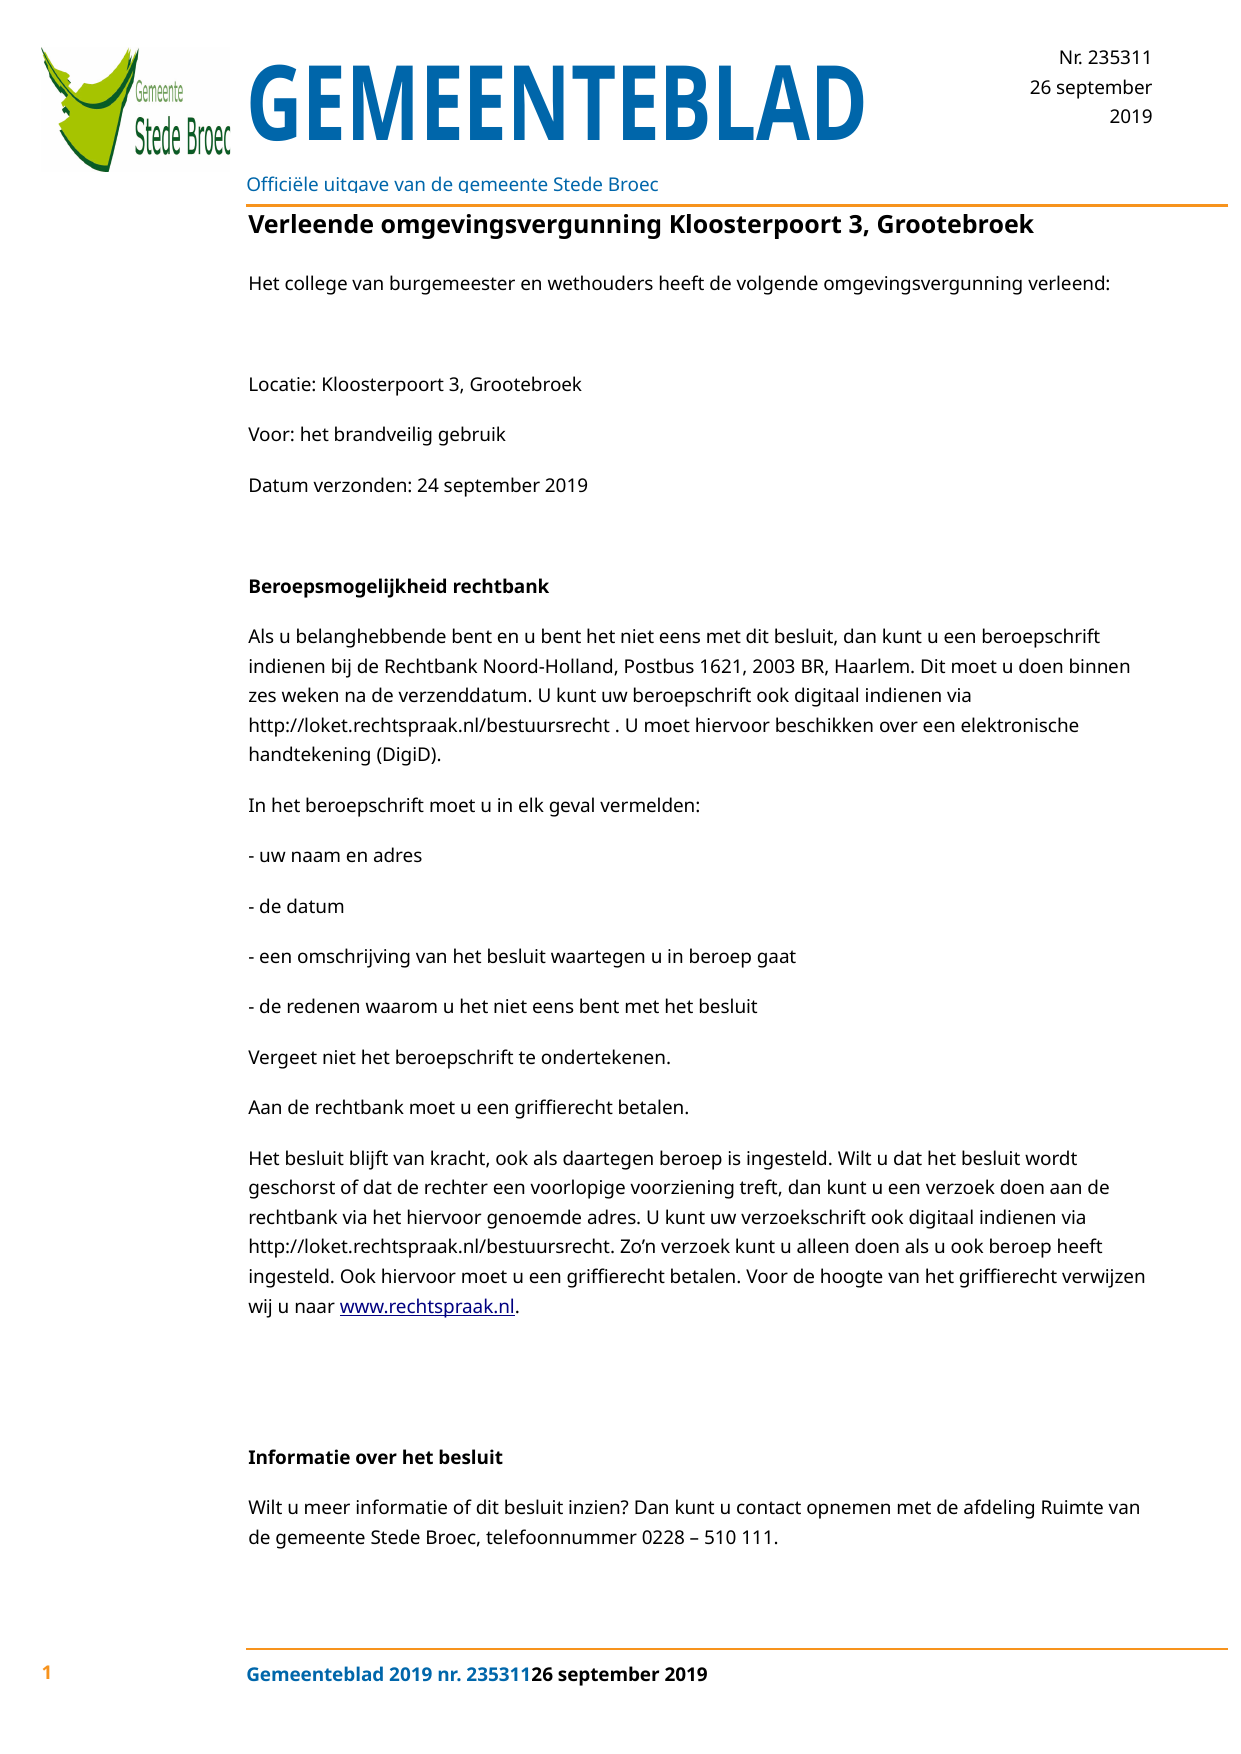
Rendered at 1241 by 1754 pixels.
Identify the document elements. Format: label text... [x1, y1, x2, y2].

text Wilt u meer informatie of dit besluit inzien? Dan kunt u contact opnemen met de afdeling Ruimte van de gemeente Stede Broec, telefoonnummer 0228 – 510 111. [248, 1494, 1152, 1550]
text Het college van burgemeester en wethouders heeft de volgende omgevingsvergunning verleend: [248, 270, 1152, 296]
text Verleende omgevingsvergunning Kloosterpoort 3, Grootebroek [248, 207, 1152, 241]
text Vergeet niet het beroepschrift te ondertekenen. [248, 1044, 1152, 1070]
text Als u belanghebbende bent en u bent het niet eens met dit besluit, dan kunt u een beroepschrift indienen bij de Rechtbank Noord-Holland, Postbus 1621, 2003 BR, Haarlem. Dit moet u doen binnen zes weken na de verzenddatum. U kunt uw beroepschrift ook digitaal indienen via http://loket.rechtspraak.nl/bestuursrecht . U moet hiervoor beschikken over een elektronische handtekening (DigiD). [248, 623, 1152, 767]
text - een omschrijving van het besluit waartegen u in beroep gaat [248, 943, 1152, 969]
text In het beroepschrift moet u in elk geval vermelden: [248, 792, 1152, 818]
text Locatie: Kloosterpoort 3, Grootebroek [248, 371, 1152, 397]
text - de redenen waarom u het niet eens bent met het besluit [248, 994, 1152, 1019]
text - uw naam en adres [248, 842, 1152, 868]
text Informatie over het besluit [248, 1444, 1152, 1470]
text Aan de rechtbank moet u een griffierecht betalen. [248, 1094, 1152, 1120]
text Beroepsmogelijkheid rechtbank [248, 573, 1152, 598]
text Voor: het brandveilig gebruik [248, 422, 1152, 447]
text Datum verzonden: 24 september 2019 [248, 472, 1152, 498]
text - de datum [248, 893, 1152, 918]
picture [41, 47, 231, 172]
text Het besluit blijft van kracht, ook als daartegen beroep is ingesteld. Wilt u dat het besluit wordt geschorst of dat de rechter een voorlopige voorziening treft, dan kunt u een verzoek doen aan de rechtbank via het hiervoor genoemde adres. U kunt uw verzoekschrift ook digitaal indienen via http://loket.rechtspraak.nl/bestuursrecht. Zo’n verzoek kunt u alleen doen als u ook beroep heeft ingesteld. Ook hiervoor moet u een griffierecht betalen. Voor de hoogte van het griffierecht verwijzen wij u naar www.rechtspraak.nl. [248, 1145, 1152, 1318]
